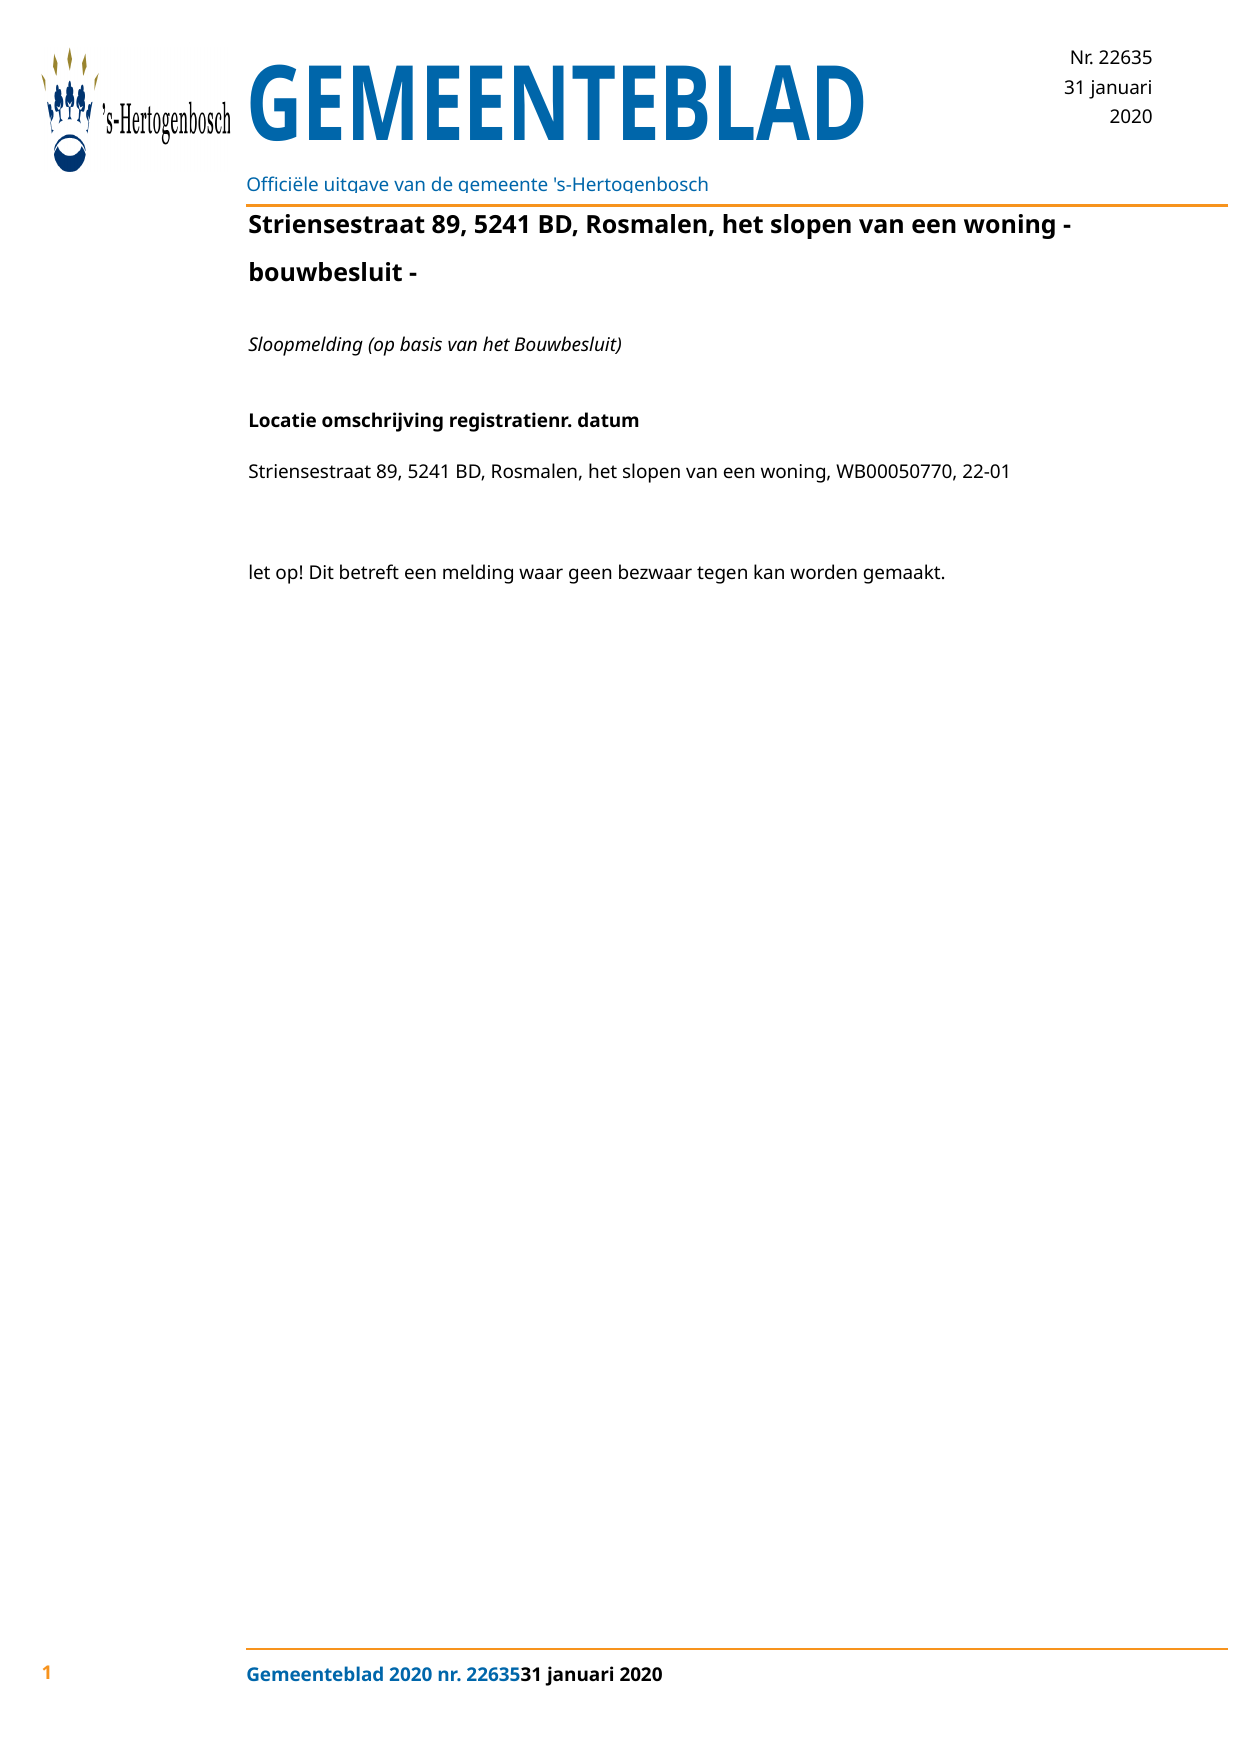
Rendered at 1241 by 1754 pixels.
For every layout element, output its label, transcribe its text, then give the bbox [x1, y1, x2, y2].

text Striensestraat 89, 5241 BD, Rosmalen, het slopen van een woning - bouwbesluit - [248, 207, 1152, 288]
text Striensestraat 89, 5241 BD, Rosmalen, het slopen van een woning, WB00050770, 22-01 [248, 458, 1152, 484]
picture [41, 47, 231, 172]
text let op! Dit betreft een melding waar geen bezwaar tegen kan worden gemaakt. [248, 559, 1152, 584]
text Sloopmelding (op basis van het Bouwbesluit) [248, 331, 1152, 357]
text Locatie omschrijving registratienr. datum [248, 408, 1152, 433]
